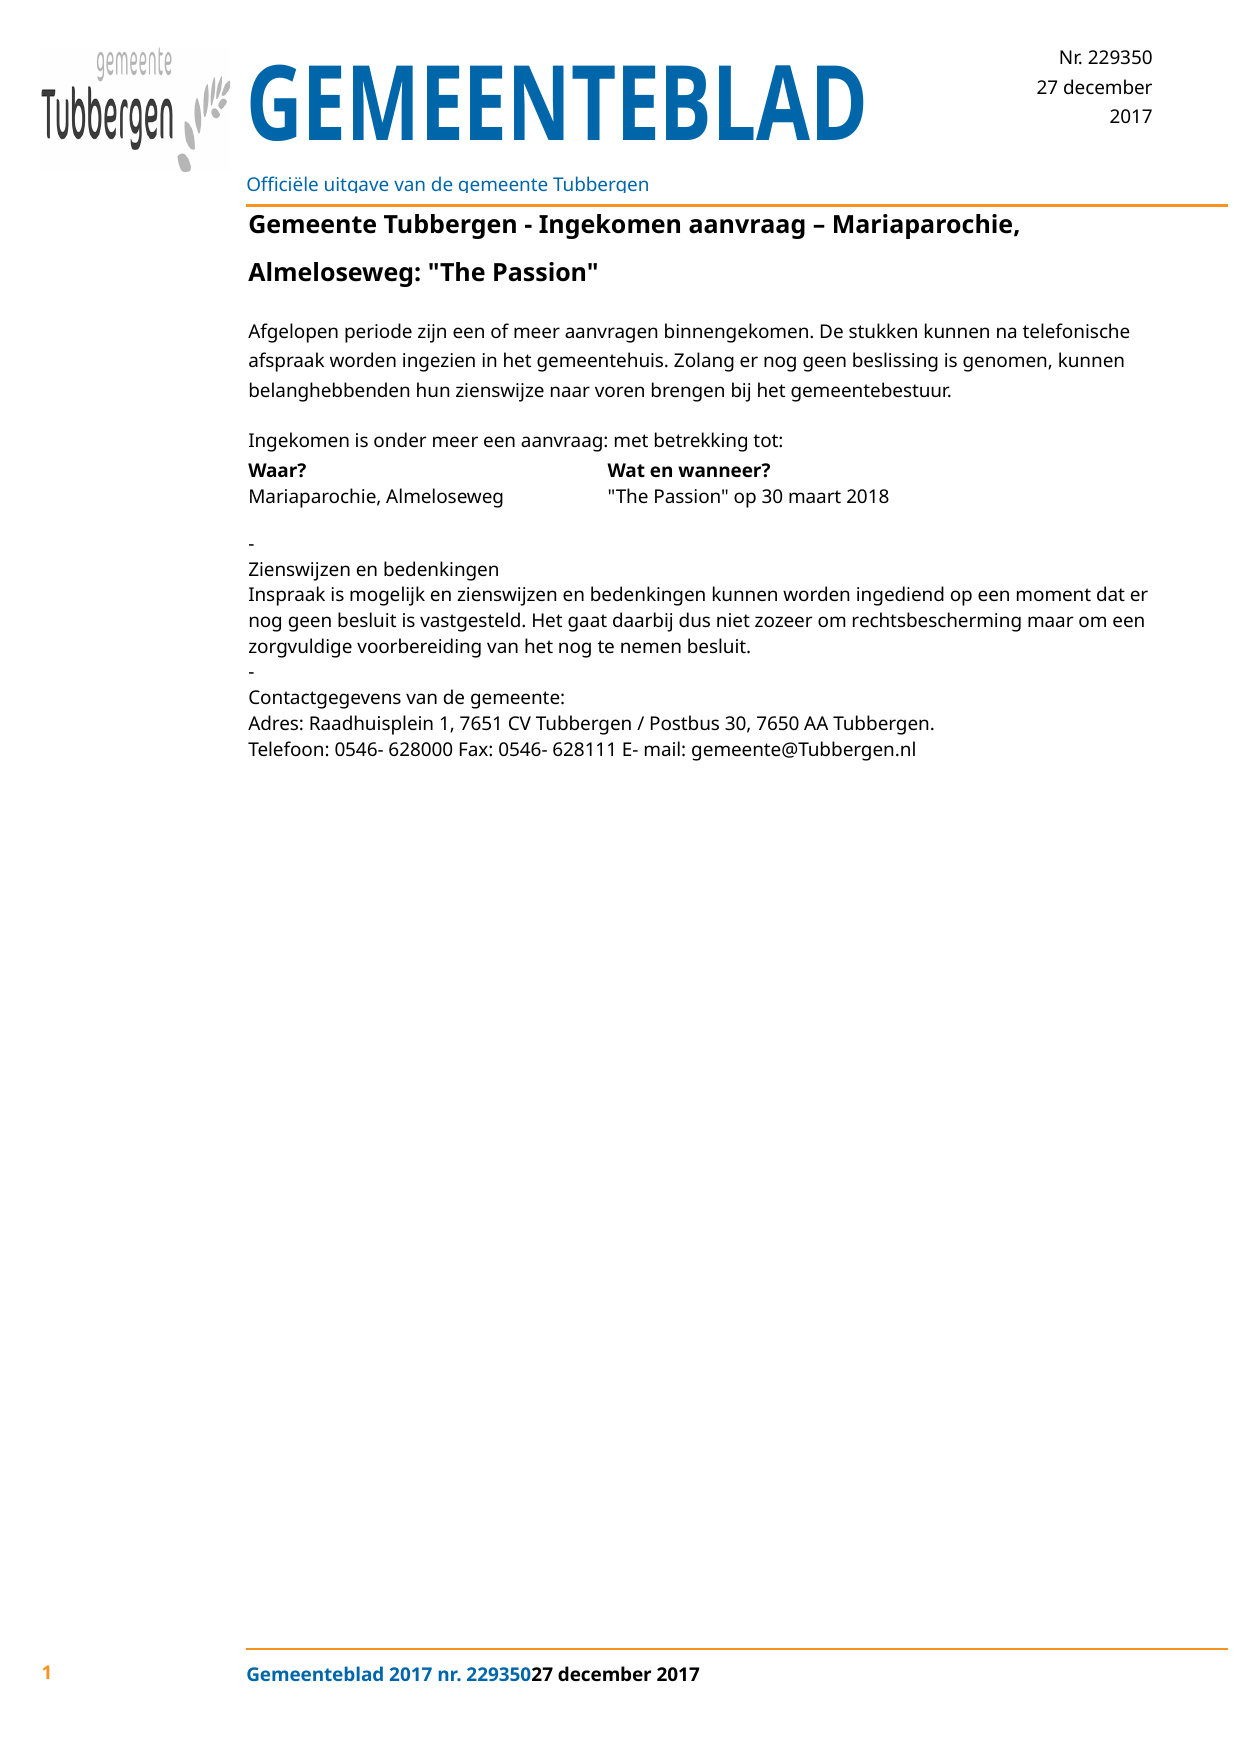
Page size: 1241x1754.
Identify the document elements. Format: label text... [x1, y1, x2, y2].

picture [41, 47, 231, 172]
text - [248, 530, 1152, 556]
text Adres: Raadhuisplein 1, 7651 CV Tubbergen / Postbus 30, 7650 AA Tubbergen. [248, 710, 1152, 736]
table_cell Mariaparochie, Almeloseweg [248, 483, 607, 509]
text Afgelopen periode zijn een of meer aanvragen binnengekomen. De stukken kunnen na telefonische afspraak worden ingezien in het gemeentehuis. Zolang er nog geen beslissing is genomen, kunnen belanghebbenden hun zienswijze naar voren brengen bij het gemeentebestuur. [248, 318, 1152, 403]
text Gemeente Tubbergen - Ingekomen aanvraag – Mariaparochie, Almeloseweg: "The Passion" [248, 207, 1152, 288]
table_header Wat en wanneer? [608, 457, 1152, 483]
text Contactgegevens van de gemeente: [248, 684, 1152, 710]
text - [248, 659, 1152, 684]
text Zienswijzen en bedenkingen [248, 556, 1152, 582]
table_header Waar? [248, 457, 607, 483]
text Ingekomen is onder meer een aanvraag: met betrekking tot: [248, 427, 1152, 453]
text Inspraak is mogelijk en zienswijzen en bedenkingen kunnen worden ingediend op een moment dat er nog geen besluit is vastgesteld. Het gaat daarbij dus niet zozeer om rechtsbescherming maar om een zorgvuldige voorbereiding van het nog te nemen besluit. [248, 582, 1152, 659]
table_cell "The Passion" op 30 maart 2018 [608, 483, 1152, 509]
text Telefoon: 0546- 628000 Fax: 0546- 628111 E- mail: gemeente@Tubbergen.nl [248, 736, 1152, 762]
